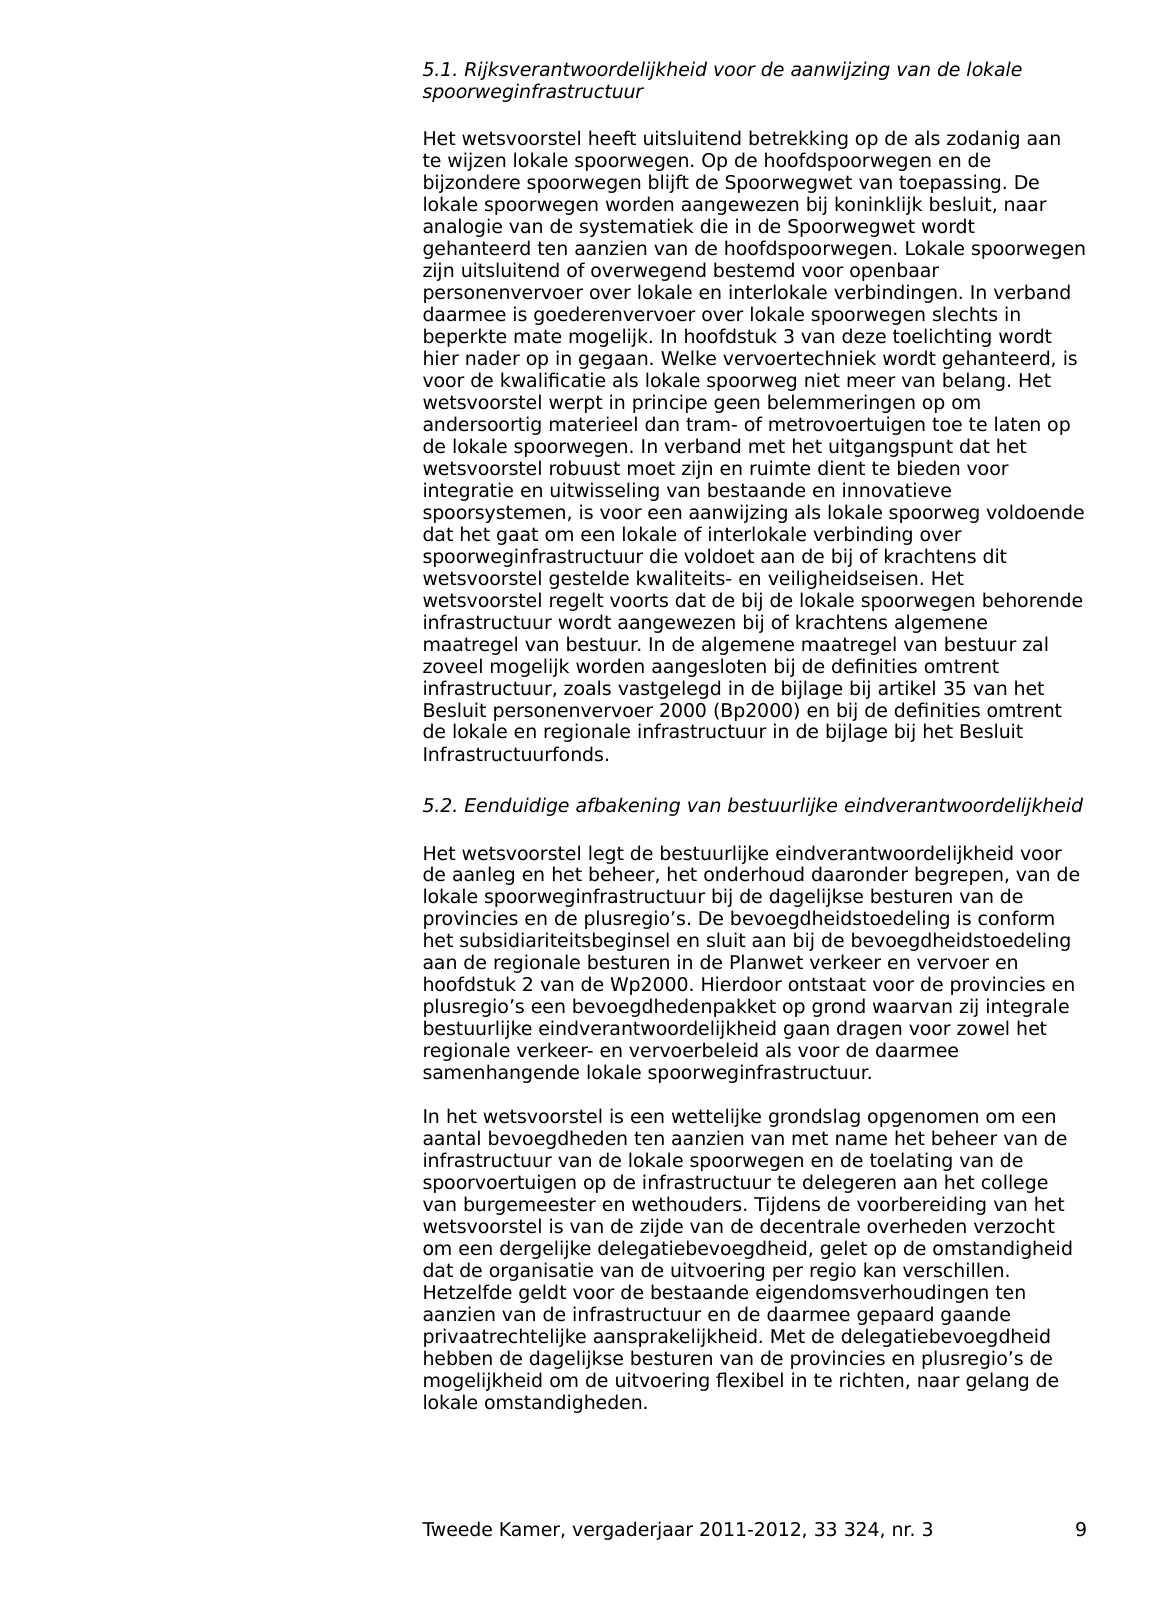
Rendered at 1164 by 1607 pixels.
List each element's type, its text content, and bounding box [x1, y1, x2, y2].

text Het wetsvoorstel legt de bestuurlijke eindverantwoordelijkheid voor de aanleg en het beheer, het onderhoud daaronder begrepen, van de lokale spoorweginfrastructuur bij de dagelijkse besturen van de provincies en de plusregio’s. De bevoegdheidstoedeling is conform het subsidiariteitsbeginsel en sluit aan bij de bevoegdheidstoedeling aan de regionale besturen in de Planwet verkeer en vervoer en hoofdstuk 2 van de Wp2000. Hierdoor ontstaat voor de provincies en plusregio’s een bevoegdhedenpakket op grond waarvan zij integrale bestuurlijke eindverantwoordelijkheid gaan dragen voor zowel het regionale verkeer- en vervoerbeleid als voor de daarmee samenhangende lokale spoorweginfrastructuur. [422, 842, 1087, 1084]
subtitle 5.1. Rijksverantwoordelijkheid voor de aanwijzing van de lokale spoorweginfrastructuur [422, 59, 1087, 103]
text In het wetsvoorstel is een wettelijke grondslag opgenomen om een aantal bevoegdheden ten aanzien van met name het beheer van de infrastructuur van de lokale spoorwegen en de toelating van de spoorvoertuigen op de infrastructuur te delegeren aan het college van burgemeester en wethouders. Tijdens de voorbereiding van het wetsvoorstel is van de zijde van de decentrale overheden verzocht om een dergelijke delegatiebevoegdheid, gelet op de omstandigheid dat de organisatie van de uitvoering per regio kan verschillen. Hetzelfde geldt voor de bestaande eigendomsverhoudingen ten aanzien van de infrastructuur en de daarmee gepaard gaande privaatrechtelijke aansprakelijkheid. Met de delegatiebevoegdheid hebben de dagelijkse besturen van de provincies en plusregio’s de mogelijkheid om de uitvoering flexibel in te richten, naar gelang de lokale omstandigheden. [422, 1106, 1087, 1414]
subtitle 5.2. Eenduidige afbakening van bestuurlijke eindverantwoordelijkheid [422, 795, 1087, 817]
text Het wetsvoorstel heeft uitsluitend betrekking op de als zodanig aan te wijzen lokale spoorwegen. Op de hoofdspoorwegen en de bijzondere spoorwegen blijft de Spoorwegwet van toepassing. De lokale spoorwegen worden aangewezen bij koninklijk besluit, naar analogie van de systematiek die in de Spoorwegwet wordt gehanteerd ten aanzien van de hoofdspoorwegen. Lokale spoorwegen zijn uitsluitend of overwegend bestemd voor openbaar personenvervoer over lokale en interlokale verbindingen. In verband daarmee is goederenvervoer over lokale spoorwegen slechts in beperkte mate mogelijk. In hoofdstuk 3 van deze toelichting wordt hier nader op in gegaan. Welke vervoertechniek wordt gehanteerd, is voor de kwalificatie als lokale spoorweg niet meer van belang. Het wetsvoorstel werpt in principe geen belemmeringen op om andersoortig materieel dan tram- of metrovoertuigen toe te laten op de lokale spoorwegen. In verband met het uitgangspunt dat het wetsvoorstel robuust moet zijn en ruimte dient te bieden voor integratie en uitwisseling van bestaande en innovatieve spoorsystemen, is voor een aanwijzing als lokale spoorweg voldoende dat het gaat om een lokale of interlokale verbinding over spoorweginfrastructuur die voldoet aan de bij of krachtens dit wetsvoorstel gestelde kwaliteits- en veiligheidseisen. Het wetsvoorstel regelt voorts dat de bij de lokale spoorwegen behorende infrastructuur wordt aangewezen bij of krachtens algemene maatregel van bestuur. In de algemene maatregel van bestuur zal zoveel mogelijk worden aangesloten bij de definities omtrent infrastructuur, zoals vastgelegd in de bijlage bij artikel 35 van het Besluit personenvervoer 2000 (Bp2000) en bij de definities omtrent de lokale en regionale infrastructuur in de bijlage bij het Besluit Infrastructuurfonds. [422, 128, 1087, 765]
